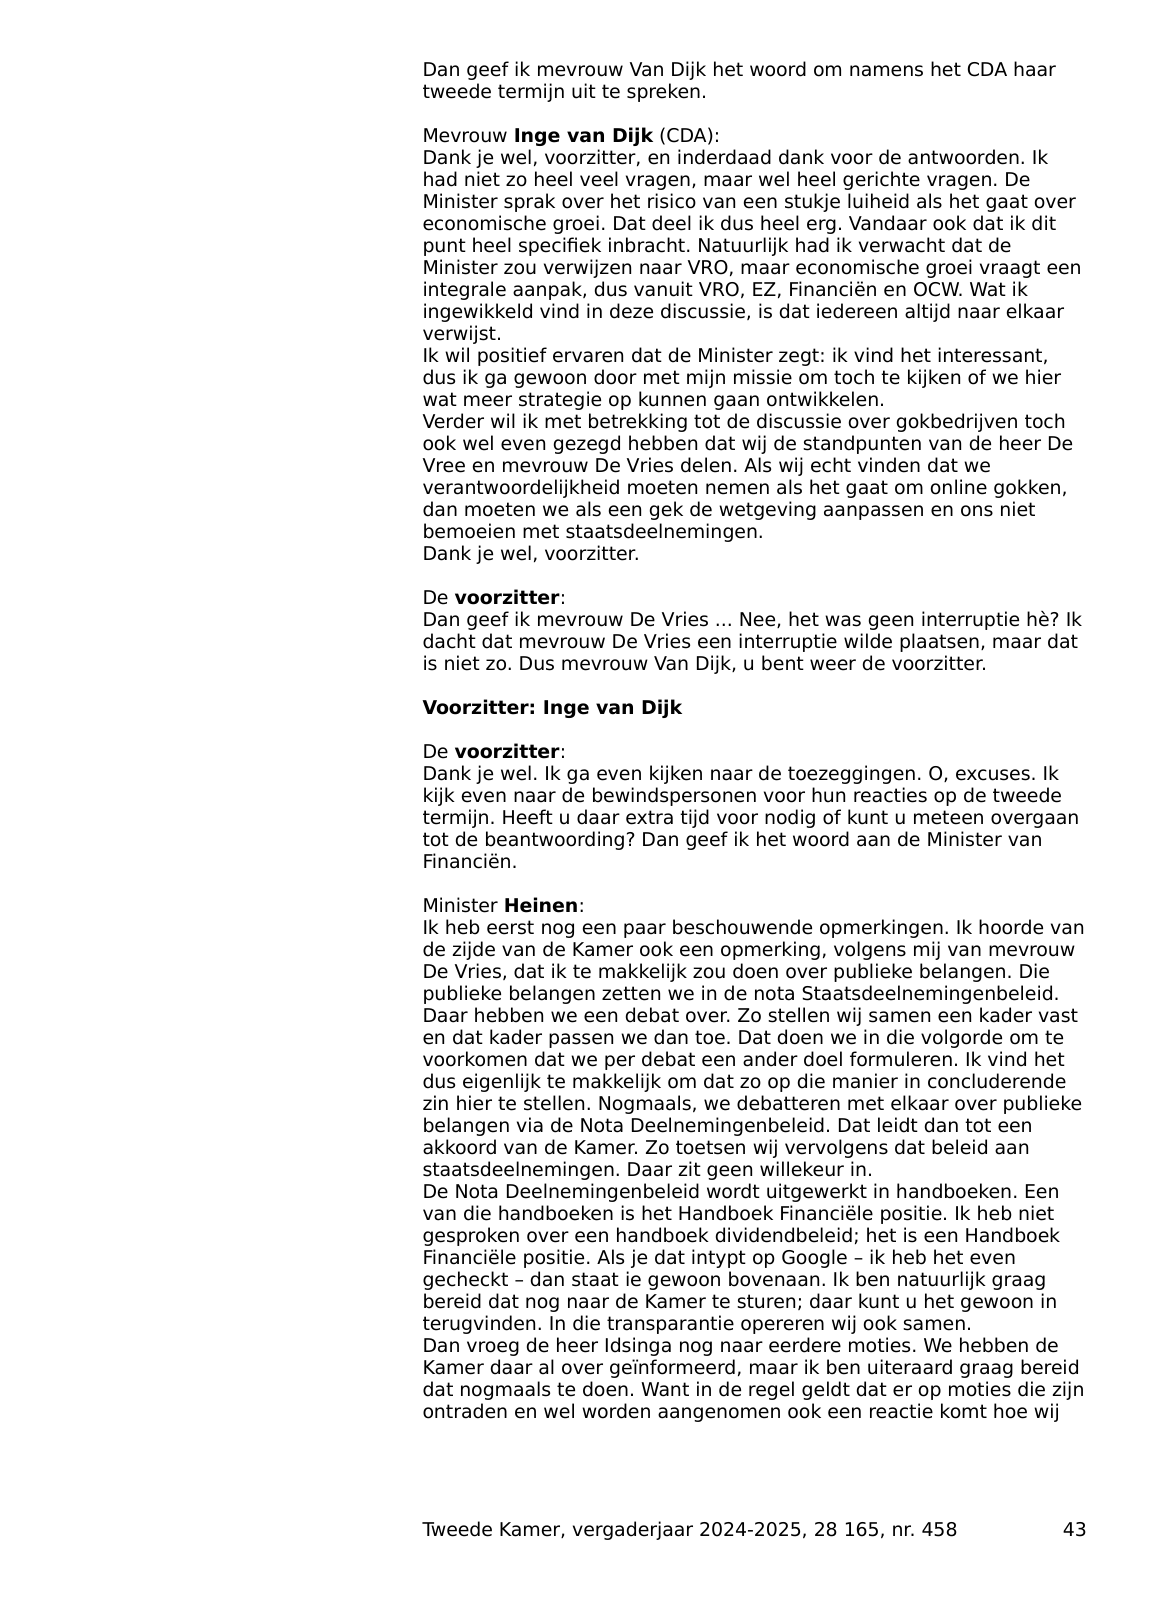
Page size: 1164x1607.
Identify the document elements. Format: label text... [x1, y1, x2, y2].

text De voorzitter: [422, 741, 1087, 763]
text Ik heb eerst nog een paar beschouwende opmerkingen. Ik hoorde van de zijde van de Kamer ook een opmerking, volgens mij van mevrouw De Vries, dat ik te makkelijk zou doen over publieke belangen. Die publieke belangen zetten we in de nota Staatsdeelnemingenbeleid. Daar hebben we een debat over. Zo stellen wij samen een kader vast en dat kader passen we dan toe. Dat doen we in die volgorde om te voorkomen dat we per debat een ander doel formuleren. Ik vind het dus eigenlijk te makkelijk om dat zo op die manier in concluderende zin hier te stellen. Nogmaals, we debatteren met elkaar over publieke belangen via de Nota Deelnemingenbeleid. Dat leidt dan tot een akkoord van de Kamer. Zo toetsen wij vervolgens dat beleid aan staatsdeelnemingen. Daar zit geen willekeur in. [422, 917, 1087, 1181]
text Verder wil ik met betrekking tot de discussie over gokbedrijven toch ook wel even gezegd hebben dat wij de standpunten van de heer De Vree en mevrouw De Vries delen. Als wij echt vinden dat we verantwoordelijkheid moeten nemen als het gaat om online gokken, dan moeten we als een gek de wetgeving aanpassen en ons niet bemoeien met staatsdeelnemingen. [422, 411, 1087, 543]
text Dank je wel. Ik ga even kijken naar de toezeggingen. O, excuses. Ik kijk even naar de bewindspersonen voor hun reacties op de tweede termijn. Heeft u daar extra tijd voor nodig of kunt u meteen overgaan tot de beantwoording? Dan geef ik het woord aan de Minister van Financiën. [422, 763, 1087, 873]
text Dan geef ik mevrouw Van Dijk het woord om namens het CDA haar tweede termijn uit te spreken. [422, 59, 1087, 103]
text De Nota Deelnemingenbeleid wordt uitgewerkt in handboeken. Een van die handboeken is het Handboek Financiële positie. Ik heb niet gesproken over een handboek dividendbeleid; het is een Handboek Financiële positie. Als je dat intypt op Google – ik heb het even gecheckt – dan staat ie gewoon bovenaan. Ik ben natuurlijk graag bereid dat nog naar de Kamer te sturen; daar kunt u het gewoon in terugvinden. In die transparantie opereren wij ook samen. [422, 1181, 1087, 1335]
text Ik wil positief ervaren dat de Minister zegt: ik vind het interessant, dus ik ga gewoon door met mijn missie om toch te kijken of we hier wat meer strategie op kunnen gaan ontwikkelen. [422, 345, 1087, 411]
text Dank je wel, voorzitter, en inderdaad dank voor de antwoorden. Ik had niet zo heel veel vragen, maar wel heel gerichte vragen. De Minister sprak over het risico van een stukje luiheid als het gaat over economische groei. Dat deel ik dus heel erg. Vandaar ook dat ik dit punt heel specifiek inbracht. Natuurlijk had ik verwacht dat de Minister zou verwijzen naar VRO, maar economische groei vraagt een integrale aanpak, dus vanuit VRO, EZ, Financiën en OCW. Wat ik ingewikkeld vind in deze discussie, is dat iedereen altijd naar elkaar verwijst. [422, 147, 1087, 345]
text Voorzitter: Inge van Dijk [422, 697, 1087, 719]
text De voorzitter: [422, 587, 1087, 609]
text Dan vroeg de heer Idsinga nog naar eerdere moties. We hebben de Kamer daar al over geïnformeerd, maar ik ben uiteraard graag bereid dat nogmaals te doen. Want in de regel geldt dat er op moties die zijn ontraden en wel worden aangenomen ook een reactie komt hoe wij [422, 1335, 1087, 1423]
text Dank je wel, voorzitter. [422, 543, 1087, 565]
text Dan geef ik mevrouw De Vries ... Nee, het was geen interruptie hè? Ik dacht dat mevrouw De Vries een interruptie wilde plaatsen, maar dat is niet zo. Dus mevrouw Van Dijk, u bent weer de voorzitter. [422, 609, 1087, 675]
text Mevrouw Inge van Dijk (CDA): [422, 125, 1087, 147]
text Minister Heinen: [422, 895, 1087, 917]
